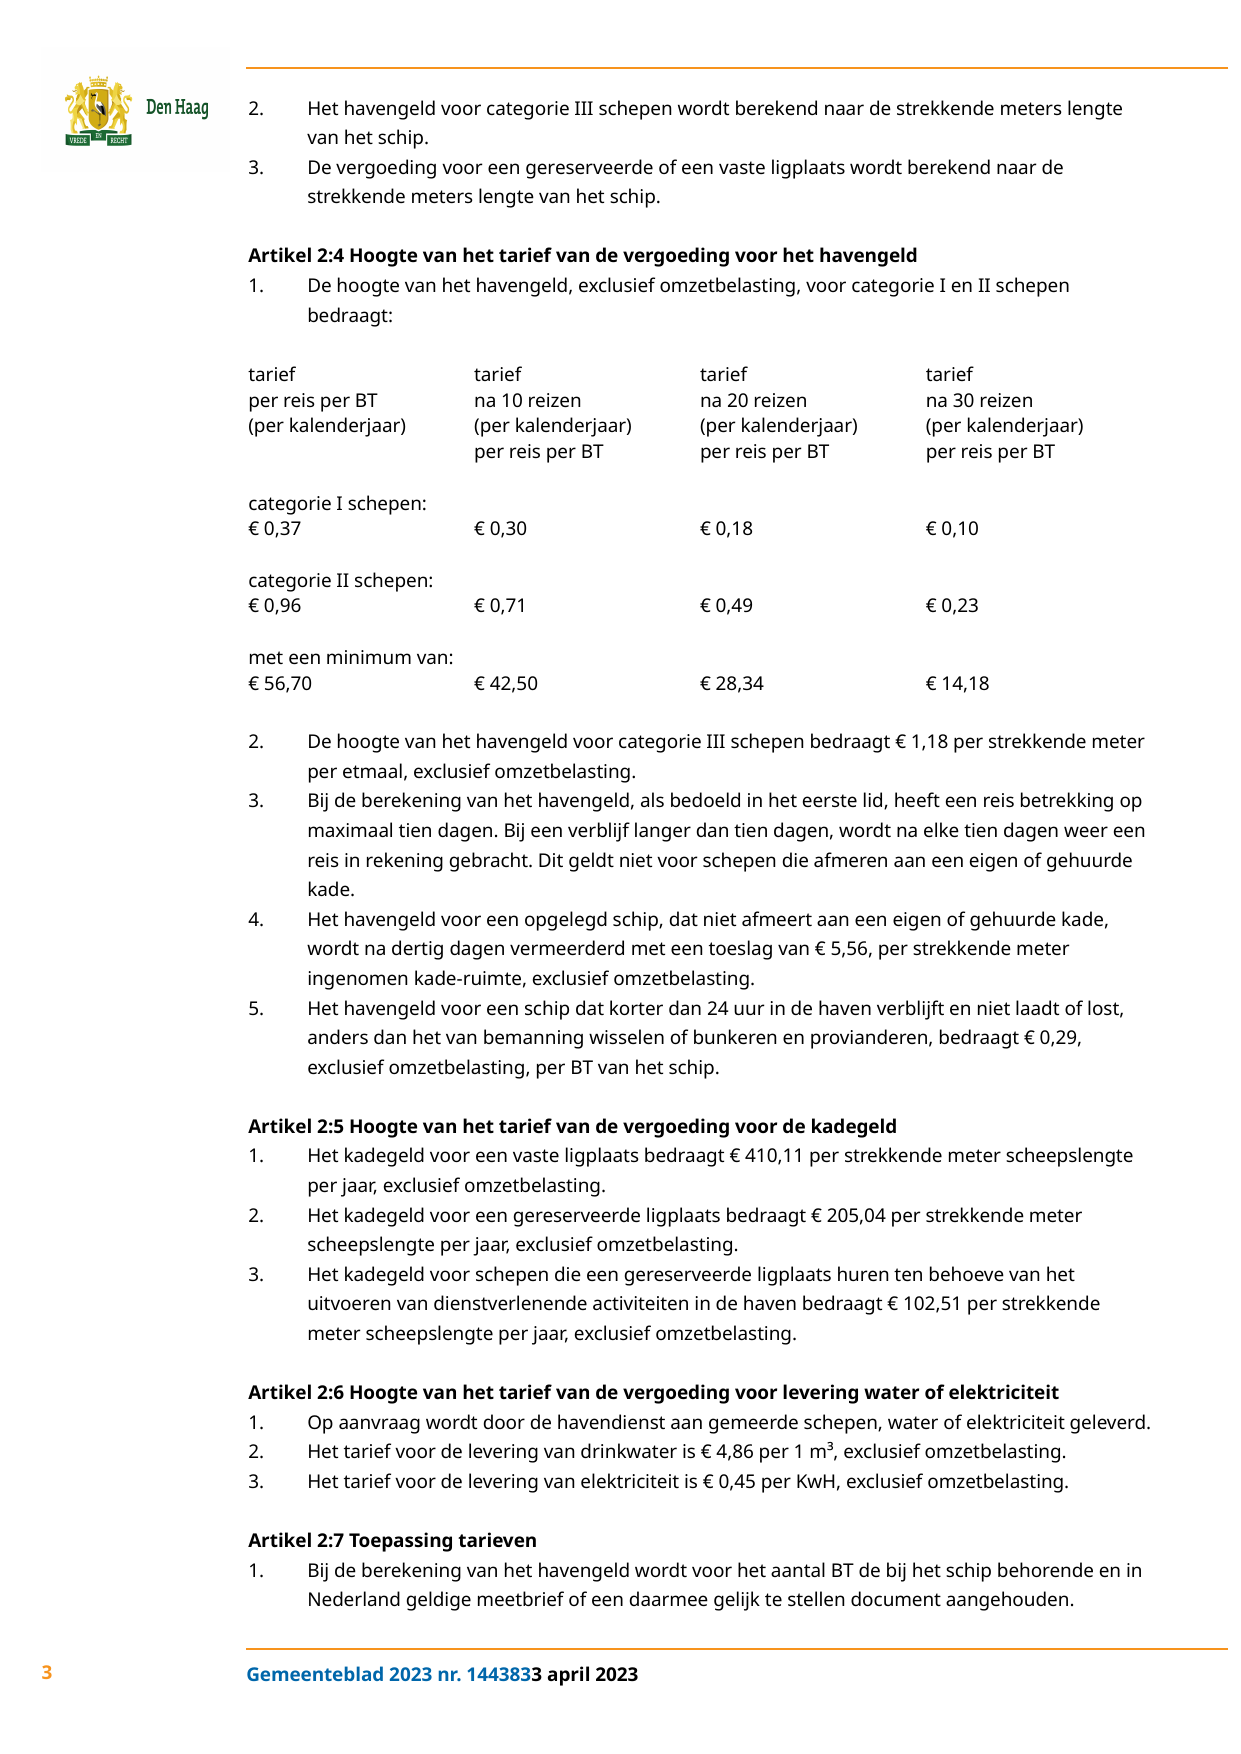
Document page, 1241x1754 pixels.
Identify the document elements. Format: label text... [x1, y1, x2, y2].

table_cell [248, 619, 474, 644]
table_cell [926, 490, 1152, 516]
table_cell (per kalenderjaar) [248, 413, 474, 438]
text Artikel 2:6 Hoogte van het tarief van de vergoeding voor levering water of elektriciteit [248, 1379, 1152, 1405]
table_cell [926, 464, 1152, 490]
list De hoogte van het havengeld voor categorie III schepen bedraagt € 1,18 per strekkende meter per etmaal, exclusief omzetbelasting. [248, 728, 1152, 784]
table_cell per reis per BT [474, 438, 700, 464]
table_header tarief [700, 361, 926, 387]
table_header tarief [926, 361, 1152, 387]
table_cell (per kalenderjaar) [926, 413, 1152, 438]
table_cell [474, 619, 700, 644]
table_cell [700, 490, 926, 516]
table_cell na 30 reizen [926, 387, 1152, 413]
table_cell € 0,10 [926, 516, 1152, 541]
list De hoogte van het havengeld, exclusief omzetbelasting, voor categorie I en II schepen bedraagt: [248, 272, 1152, 328]
list Het kadegeld voor een vaste ligplaats bedraagt € 410,11 per strekkende meter scheepslengte per jaar, exclusief omzetbelasting. [248, 1143, 1152, 1198]
table_cell [700, 644, 926, 670]
table_cell per reis per BT [700, 438, 926, 464]
table_cell [926, 644, 1152, 670]
list Het kadegeld voor een gereserveerde ligplaats bedraagt € 205,04 per strekkende meter scheepslengte per jaar, exclusief omzetbelasting. [248, 1202, 1152, 1257]
table_cell [700, 464, 926, 490]
table_cell [700, 619, 926, 644]
list De vergoeding voor een gereserveerde of een vaste ligplaats wordt berekend naar de strekkende meters lengte van het schip. [248, 154, 1152, 209]
table_cell € 0,18 [700, 516, 926, 541]
list Het kadegeld voor schepen die een gereserveerde ligplaats huren ten behoeve van het uitvoeren van dienstverlenende activiteiten in de haven bedraagt € 102,51 per strekkende meter scheepslengte per jaar, exclusief omzetbelasting. [248, 1261, 1152, 1346]
list Bij de berekening van het havengeld wordt voor het aantal BT de bij het schip behorende en in Nederland geldige meetbrief of een daarmee gelijk te stellen document aangehouden. [248, 1557, 1152, 1612]
table_cell [700, 567, 926, 593]
table_cell per reis per BT [926, 438, 1152, 464]
table_cell € 0,23 [926, 593, 1152, 618]
list Bij de berekening van het havengeld, als bedoeld in het eerste lid, heeft een reis betrekking op maximaal tien dagen. Bij een verblijf langer dan tien dagen, wordt na elke tien dagen weer een reis in rekening gebracht. Dit geldt niet voor schepen die afmeren aan een eigen of gehuurde kade. [248, 788, 1152, 902]
text Artikel 2:5 Hoogte van het tarief van de vergoeding voor de kadegeld [248, 1113, 1152, 1139]
table_cell met een minimum van: [248, 644, 474, 670]
table_cell [474, 644, 700, 670]
table_cell per reis per BT [248, 387, 474, 413]
text Artikel 2:7 Toepassing tarieven [248, 1527, 1152, 1553]
table_cell € 42,50 [474, 670, 700, 696]
list Het havengeld voor een opgelegd schip, dat niet afmeert aan een eigen of gehuurde kade, wordt na dertig dagen vermeerderd met een toeslag van € 5,56, per strekkende meter ingenomen kade-ruimte, exclusief omzetbelasting. [248, 906, 1152, 991]
table_cell [926, 541, 1152, 567]
table_cell [474, 464, 700, 490]
table_header tarief [474, 361, 700, 387]
list Het havengeld voor een schip dat korter dan 24 uur in de haven verblijft en niet laadt of lost, anders dan het van bemanning wisselen of bunkeren en provianderen, bedraagt € 0,29, exclusief omzetbelasting, per BT van het schip. [248, 995, 1152, 1079]
table_cell [248, 438, 474, 464]
table_cell [474, 490, 700, 516]
list Op aanvraag wordt door de havendienst aan gemeerde schepen, water of elektriciteit geleverd. [248, 1409, 1152, 1434]
table_cell na 20 reizen [700, 387, 926, 413]
table_cell categorie I schepen: [248, 490, 474, 516]
table_cell € 0,49 [700, 593, 926, 618]
table_cell (per kalenderjaar) [474, 413, 700, 438]
table_cell [474, 567, 700, 593]
table_cell € 0,37 [248, 516, 474, 541]
picture [41, 47, 231, 172]
table_cell € 0,96 [248, 593, 474, 618]
table_cell € 28,34 [700, 670, 926, 696]
table_cell € 0,71 [474, 593, 700, 618]
text Artikel 2:4 Hoogte van het tarief van de vergoeding voor het havengeld [248, 243, 1152, 268]
table_cell [474, 541, 700, 567]
list Het havengeld voor categorie III schepen wordt berekend naar de strekkende meters lengte van het schip. [248, 95, 1152, 150]
table_cell [248, 541, 474, 567]
list Het tarief voor de levering van elektriciteit is € 0,45 per KwH, exclusief omzetbelasting. [248, 1468, 1152, 1494]
table_cell [248, 464, 474, 490]
table_cell [700, 541, 926, 567]
table_cell [926, 619, 1152, 644]
table_header tarief [248, 361, 474, 387]
list Het tarief voor de levering van drinkwater is € 4,86 per 1 m³, exclusief omzetbelasting. [248, 1438, 1152, 1464]
table_cell € 56,70 [248, 670, 474, 696]
table_cell na 10 reizen [474, 387, 700, 413]
table_cell [926, 567, 1152, 593]
table_cell (per kalenderjaar) [700, 413, 926, 438]
table_cell € 0,30 [474, 516, 700, 541]
table_cell € 14,18 [926, 670, 1152, 696]
table_cell categorie II schepen: [248, 567, 474, 593]
